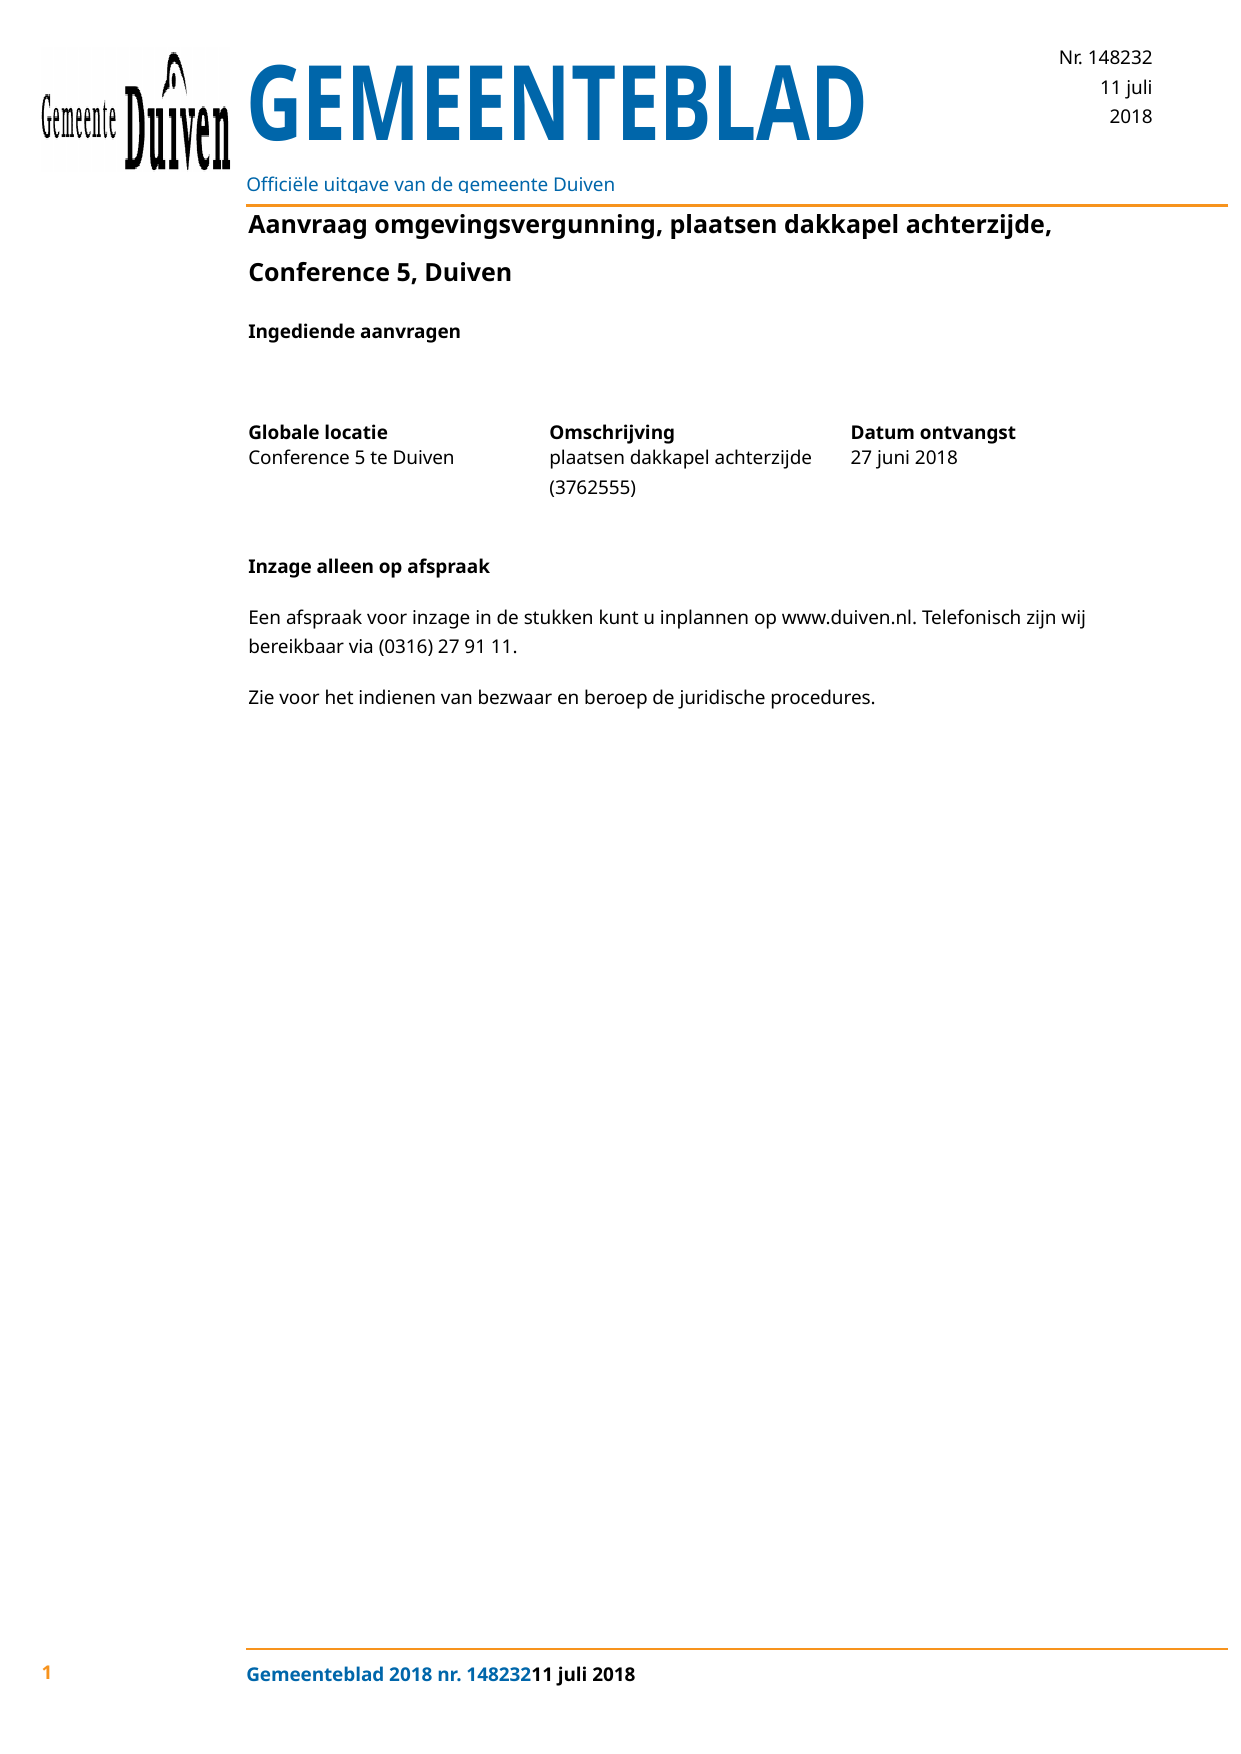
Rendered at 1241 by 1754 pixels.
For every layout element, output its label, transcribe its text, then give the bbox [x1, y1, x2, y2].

table_cell 27 juni 2018 [850, 445, 1152, 500]
text Ingediende aanvragen [248, 318, 1152, 344]
table_cell Conference 5 te Duiven [248, 445, 549, 500]
picture [41, 47, 231, 172]
table_header Globale locatie [248, 419, 549, 444]
text Een afspraak voor inzage in de stukken kunt u inplannen op www.duiven.nl. Telefonisch zijn wij bereikbaar via (0316) 27 91 11. [248, 604, 1152, 659]
text Inzage alleen op afspraak [248, 553, 1152, 579]
text Zie voor het indienen van bezwaar en beroep de juridische procedures. [248, 684, 1152, 710]
table_cell plaatsen dakkapel achterzijde (3762555) [549, 445, 850, 500]
table_header Datum ontvangst [850, 419, 1152, 444]
text Aanvraag omgevingsvergunning, plaatsen dakkapel achterzijde, Conference 5, Duiven [248, 207, 1152, 288]
table_header Omschrijving [549, 419, 850, 444]
